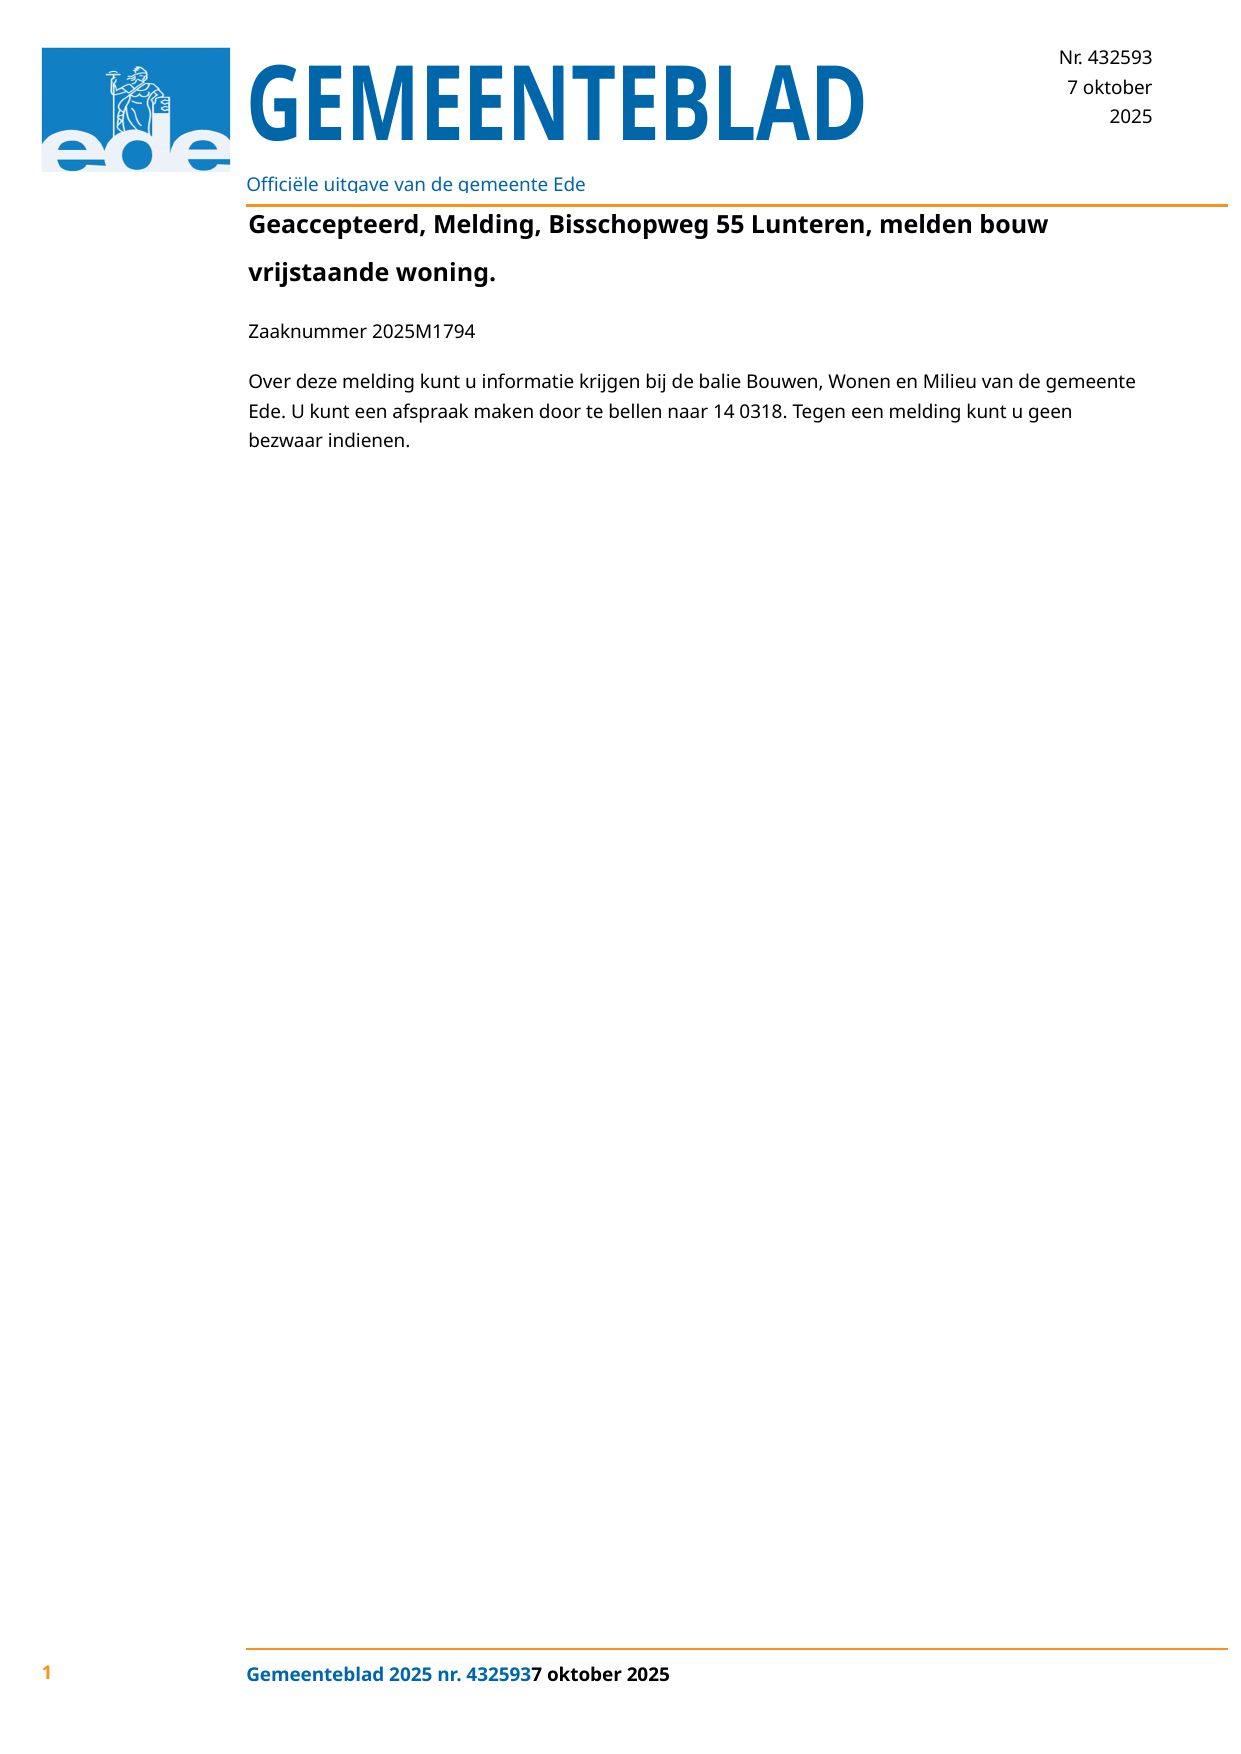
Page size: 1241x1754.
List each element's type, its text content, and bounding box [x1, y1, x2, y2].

text Zaaknummer 2025M1794 [248, 318, 1152, 344]
text Geaccepteerd, Melding, Bisschopweg 55 Lunteren, melden bouw vrijstaande woning. [248, 207, 1152, 288]
text Over deze melding kunt u informatie krijgen bij de balie Bouwen, Wonen en Milieu van de gemeente Ede. U kunt een afspraak maken door te bellen naar 14 0318. Tegen een melding kunt u geen bezwaar indienen. [248, 368, 1152, 453]
picture [41, 47, 231, 172]
